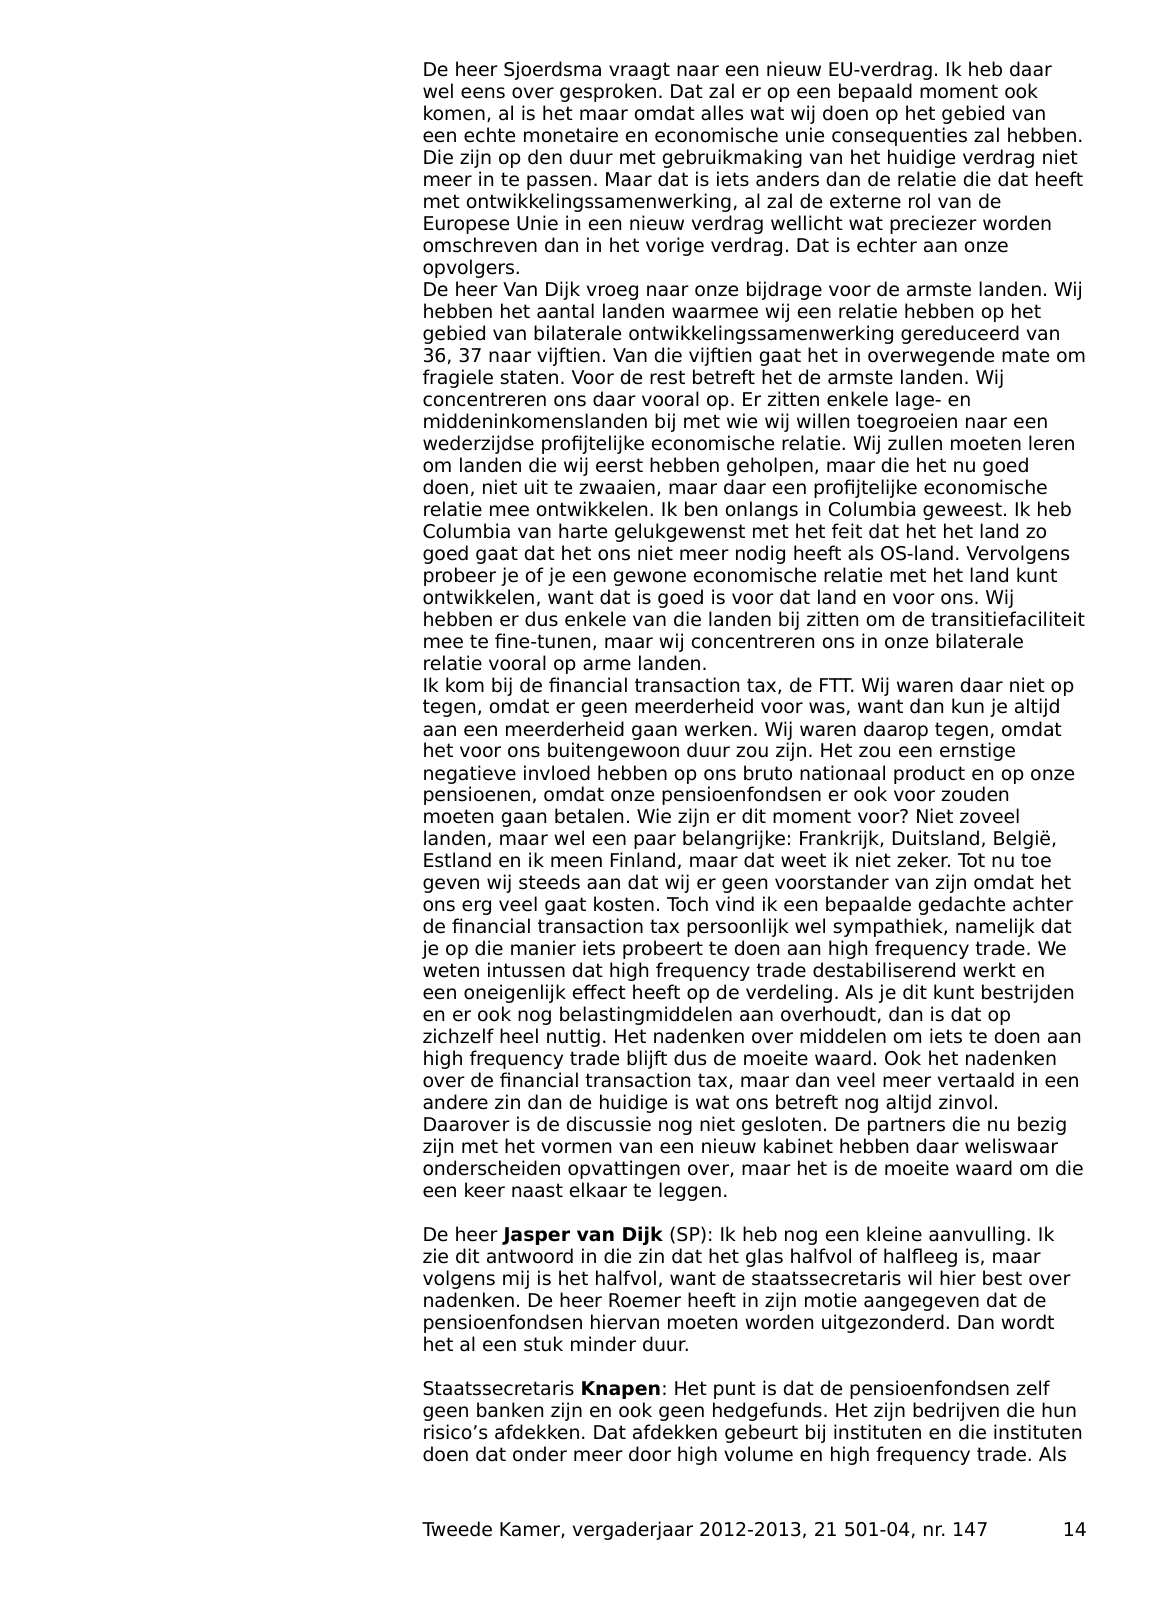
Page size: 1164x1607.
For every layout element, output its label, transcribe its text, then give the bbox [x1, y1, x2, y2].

text Ik kom bij de financial transaction tax, de FTT. Wij waren daar niet op tegen, omdat er geen meerderheid voor was, want dan kun je altijd aan een meerderheid gaan werken. Wij waren daarop tegen, omdat het voor ons buitengewoon duur zou zijn. Het zou een ernstige negatieve invloed hebben op ons bruto nationaal product en op onze pensioenen, omdat onze pensioenfondsen er ook voor zouden moeten gaan betalen. Wie zijn er dit moment voor? Niet zoveel landen, maar wel een paar belangrijke: Frankrijk, Duitsland, België, Estland en ik meen Finland, maar dat weet ik niet zeker. Tot nu toe geven wij steeds aan dat wij er geen voorstander van zijn omdat het ons erg veel gaat kosten. Toch vind ik een bepaalde gedachte achter de financial transaction tax persoonlijk wel sympathiek, namelijk dat je op die manier iets probeert te doen aan high frequency trade. We weten intussen dat high frequency trade destabiliserend werkt en een oneigenlijk effect heeft op de verdeling. Als je dit kunt bestrijden en er ook nog belastingmiddelen aan overhoudt, dan is dat op zichzelf heel nuttig. Het nadenken over middelen om iets te doen aan high frequency trade blijft dus de moeite waard. Ook het nadenken over de financial transaction tax, maar dan veel meer vertaald in een andere zin dan de huidige is wat ons betreft nog altijd zinvol. Daarover is de discussie nog niet gesloten. De partners die nu bezig zijn met het vormen van een nieuw kabinet hebben daar weliswaar onderscheiden opvattingen over, maar het is de moeite waard om die een keer naast elkaar te leggen. [422, 674, 1087, 1202]
text De heer Van Dijk vroeg naar onze bijdrage voor de armste landen. Wij hebben het aantal landen waarmee wij een relatie hebben op het gebied van bilaterale ontwikkelingssamenwerking gereduceerd van 36, 37 naar vijftien. Van die vijftien gaat het in overwegende mate om fragiele staten. Voor de rest betreft het de armste landen. Wij concentreren ons daar vooral op. Er zitten enkele lage- en middeninkomenslanden bij met wie wij willen toegroeien naar een wederzijdse profijtelijke economische relatie. Wij zullen moeten leren om landen die wij eerst hebben geholpen, maar die het nu goed doen, niet uit te zwaaien, maar daar een profijtelijke economische relatie mee ontwikkelen. Ik ben onlangs in Columbia geweest. Ik heb Columbia van harte gelukgewenst met het feit dat het het land zo goed gaat dat het ons niet meer nodig heeft als OS-land. Vervolgens probeer je of je een gewone economische relatie met het land kunt ontwikkelen, want dat is goed is voor dat land en voor ons. Wij hebben er dus enkele van die landen bij zitten om de transitiefaciliteit mee te fine-tunen, maar wij concentreren ons in onze bilaterale relatie vooral op arme landen. [422, 279, 1087, 674]
text Staatssecretaris Knapen: Het punt is dat de pensioenfondsen zelf geen banken zijn en ook geen hedgefunds. Het zijn bedrijven die hun risico’s afdekken. Dat afdekken gebeurt bij instituten en die instituten doen dat onder meer door high volume en high frequency trade. Als [422, 1378, 1087, 1466]
text De heer Sjoerdsma vraagt naar een nieuw EU-verdrag. Ik heb daar wel eens over gesproken. Dat zal er op een bepaald moment ook komen, al is het maar omdat alles wat wij doen op het gebied van een echte monetaire en economische unie consequenties zal hebben. Die zijn op den duur met gebruikmaking van het huidige verdrag niet meer in te passen. Maar dat is iets anders dan de relatie die dat heeft met ontwikkelingssamenwerking, al zal de externe rol van de Europese Unie in een nieuw verdrag wellicht wat preciezer worden omschreven dan in het vorige verdrag. Dat is echter aan onze opvolgers. [422, 59, 1087, 279]
text De heer Jasper van Dijk (SP): Ik heb nog een kleine aanvulling. Ik zie dit antwoord in die zin dat het glas halfvol of halfleeg is, maar volgens mij is het halfvol, want de staatssecretaris wil hier best over nadenken. De heer Roemer heeft in zijn motie aangegeven dat de pensioenfondsen hiervan moeten worden uitgezonderd. Dan wordt het al een stuk minder duur. [422, 1224, 1087, 1356]
